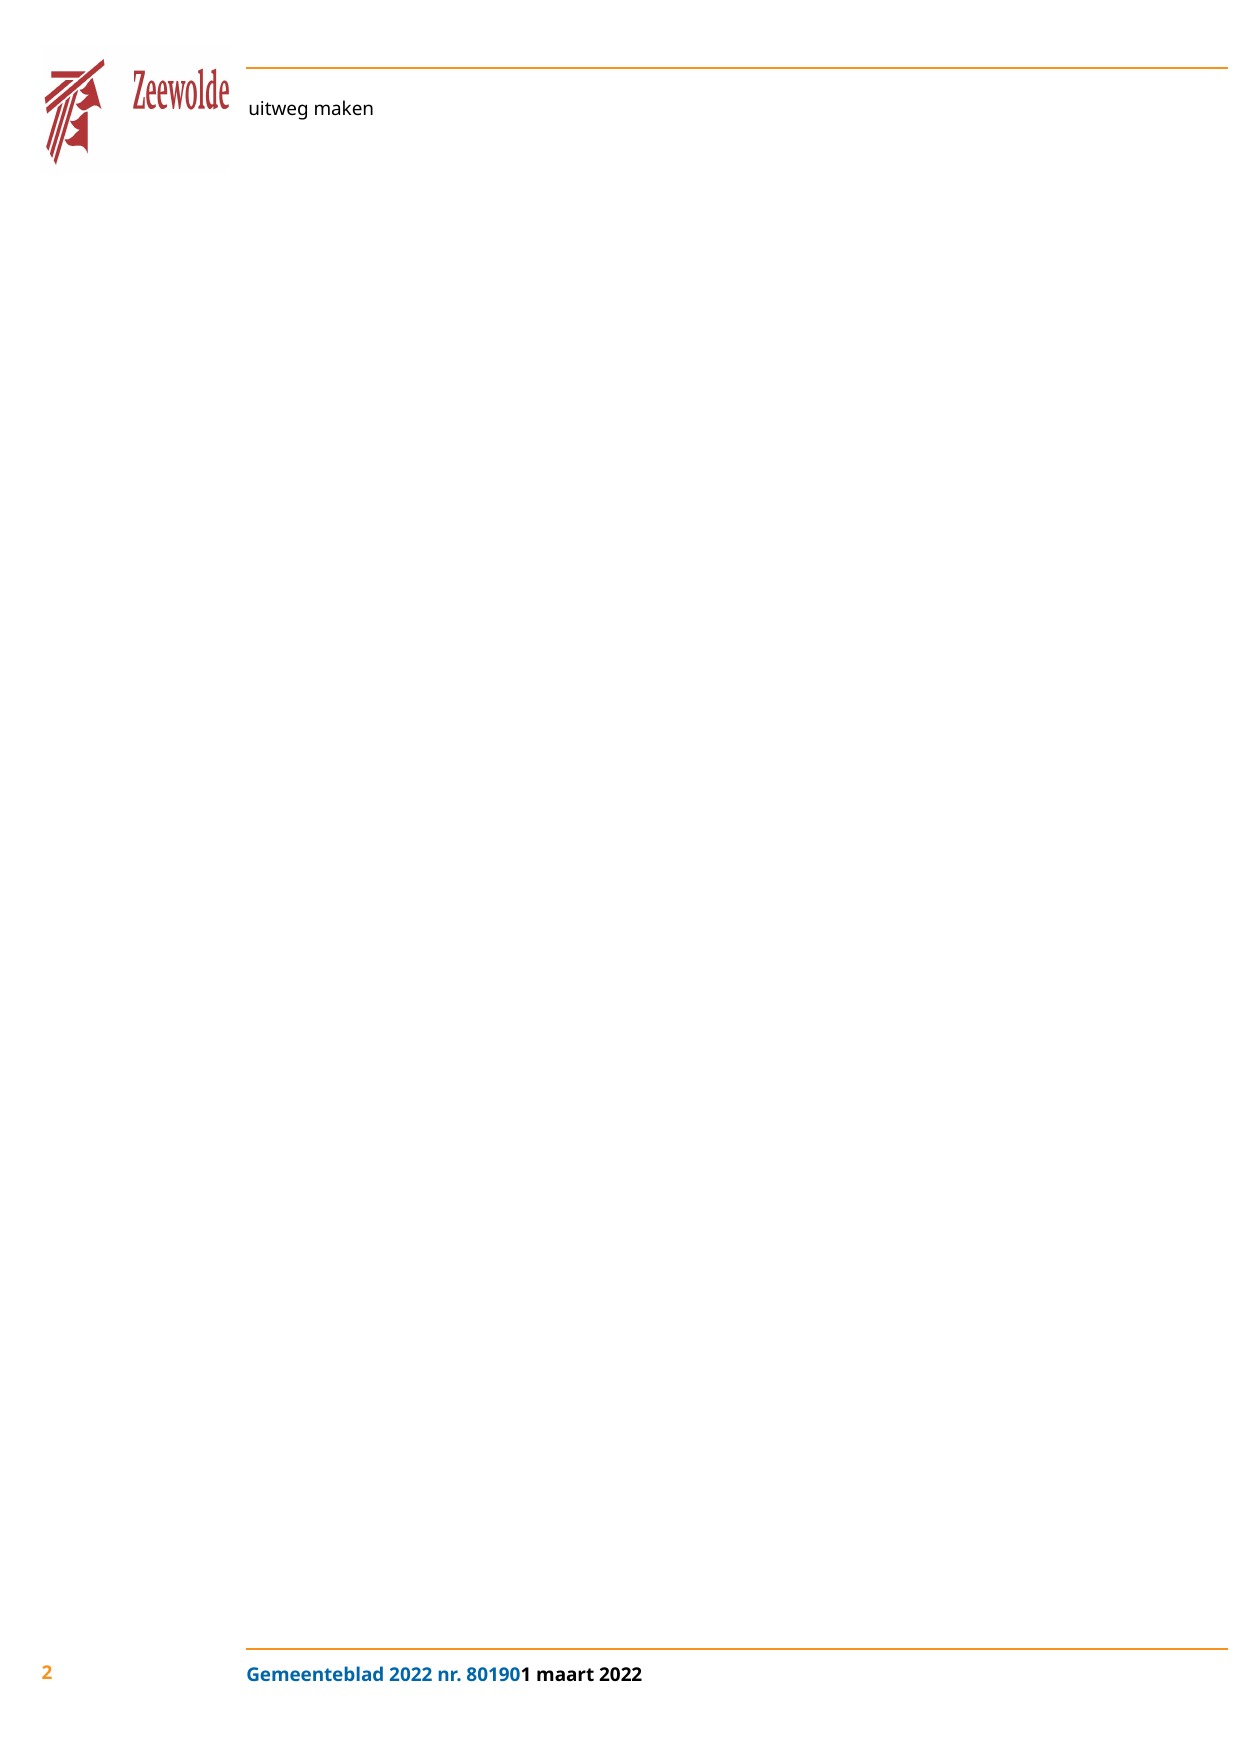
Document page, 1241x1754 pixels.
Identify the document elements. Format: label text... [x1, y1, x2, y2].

text uitweg maken [248, 95, 1152, 121]
picture [41, 47, 231, 172]
